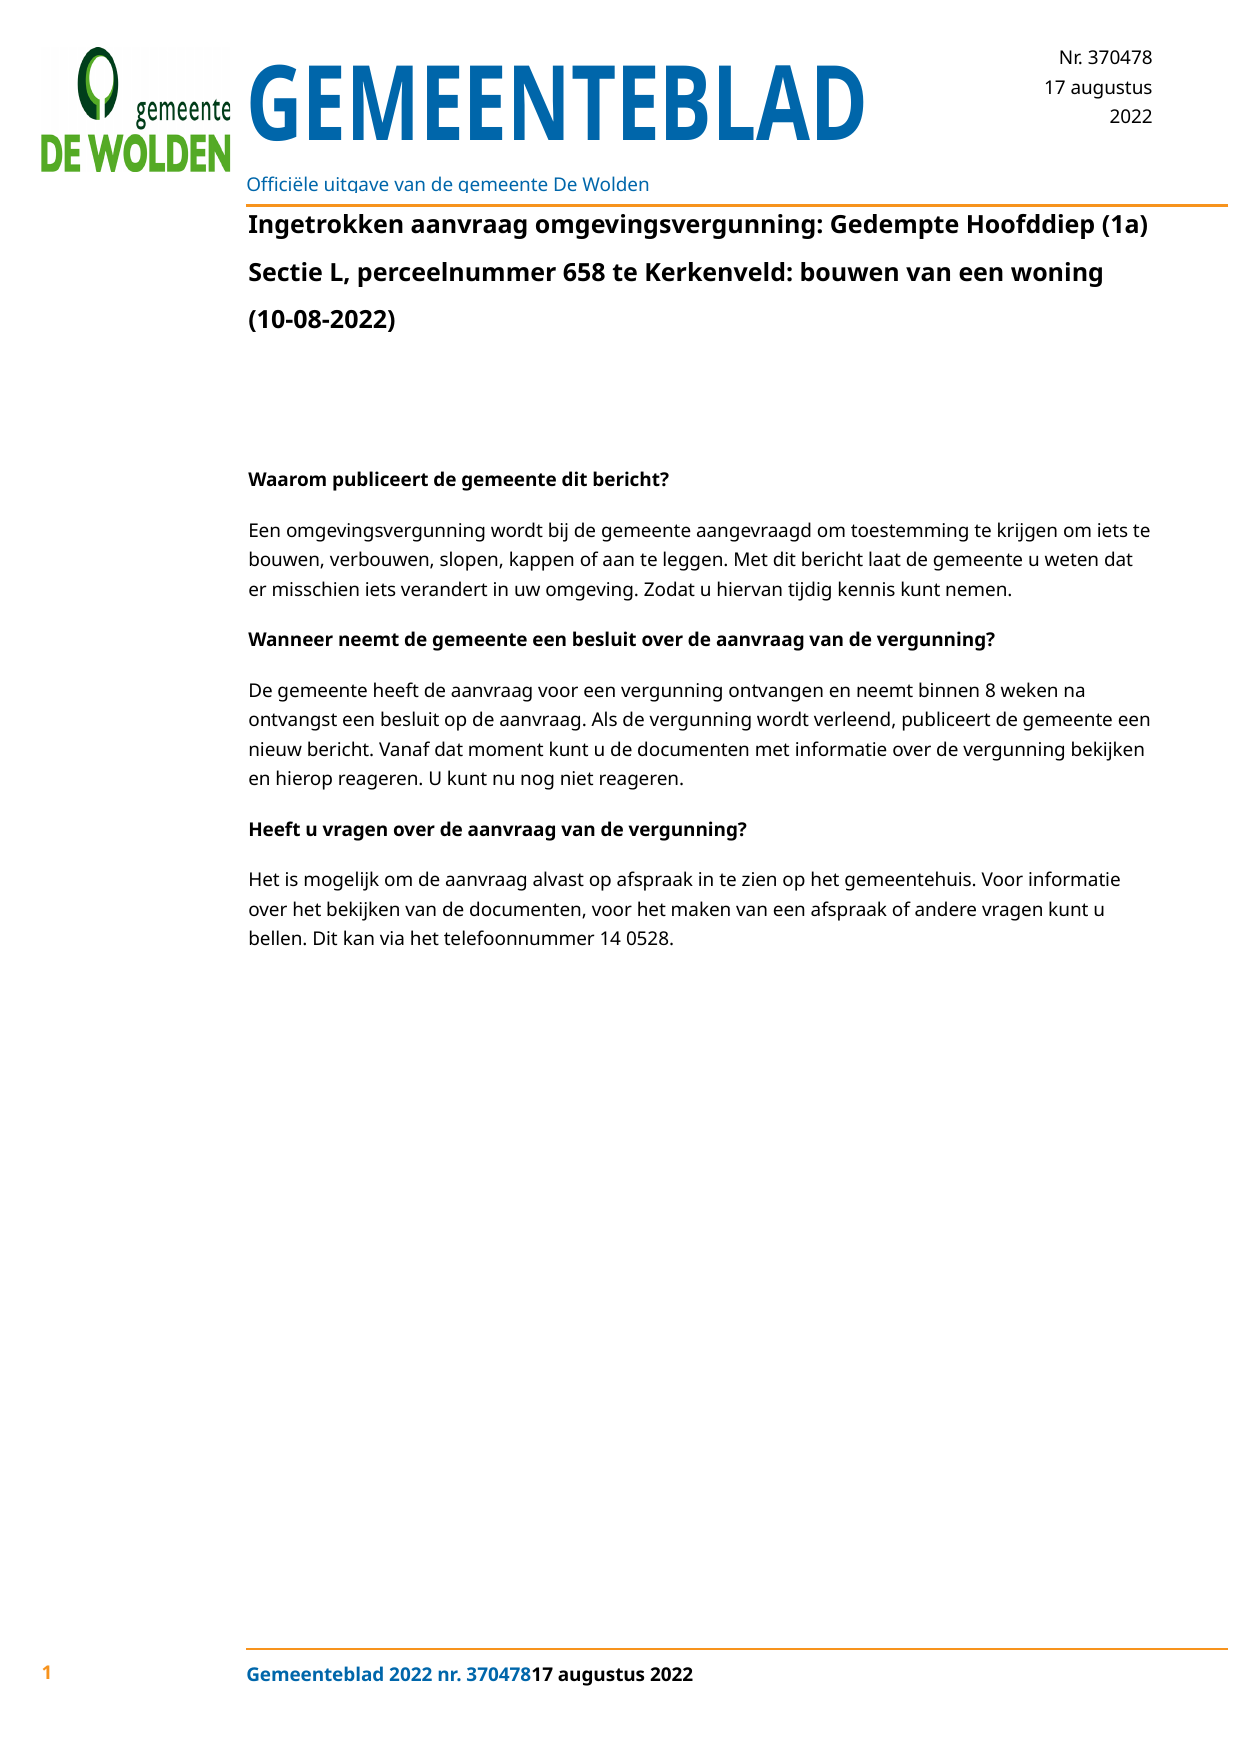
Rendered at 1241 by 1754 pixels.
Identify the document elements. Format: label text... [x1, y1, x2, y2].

picture [41, 47, 231, 172]
text Wanneer neemt de gemeente een besluit over de aanvraag van de vergunning? [248, 626, 1152, 652]
text Het is mogelijk om de aanvraag alvast op afspraak in te zien op het gemeentehuis. Voor informatie over het bekijken van de documenten, voor het maken van een afspraak of andere vragen kunt u bellen. Dit kan via het telefoonnummer 14 0528. [248, 866, 1152, 951]
text De gemeente heeft de aanvraag voor een vergunning ontvangen en neemt binnen 8 weken na ontvangst een besluit op de aanvraag. Als de vergunning wordt verleend, publiceert de gemeente een nieuw bericht. Vanaf dat moment kunt u de documenten met informatie over de vergunning bekijken en hierop reageren. U kunt nu nog niet reageren. [248, 677, 1152, 791]
text Ingetrokken aanvraag omgevingsvergunning: Gedempte Hoofddiep (1a) Sectie L, perceelnummer 658 te Kerkenveld: bouwen van een woning (10-08-2022) [248, 207, 1152, 336]
text Een omgevingsvergunning wordt bij de gemeente aangevraagd om toestemming te krijgen om iets te bouwen, verbouwen, slopen, kappen of aan te leggen. Met dit bericht laat de gemeente u weten dat er misschien iets verandert in uw omgeving. Zodat u hiervan tijdig kennis kunt nemen. [248, 517, 1152, 602]
text Heeft u vragen over de aanvraag van de vergunning? [248, 816, 1152, 842]
text Waarom publiceert de gemeente dit bericht? [248, 466, 1152, 492]
